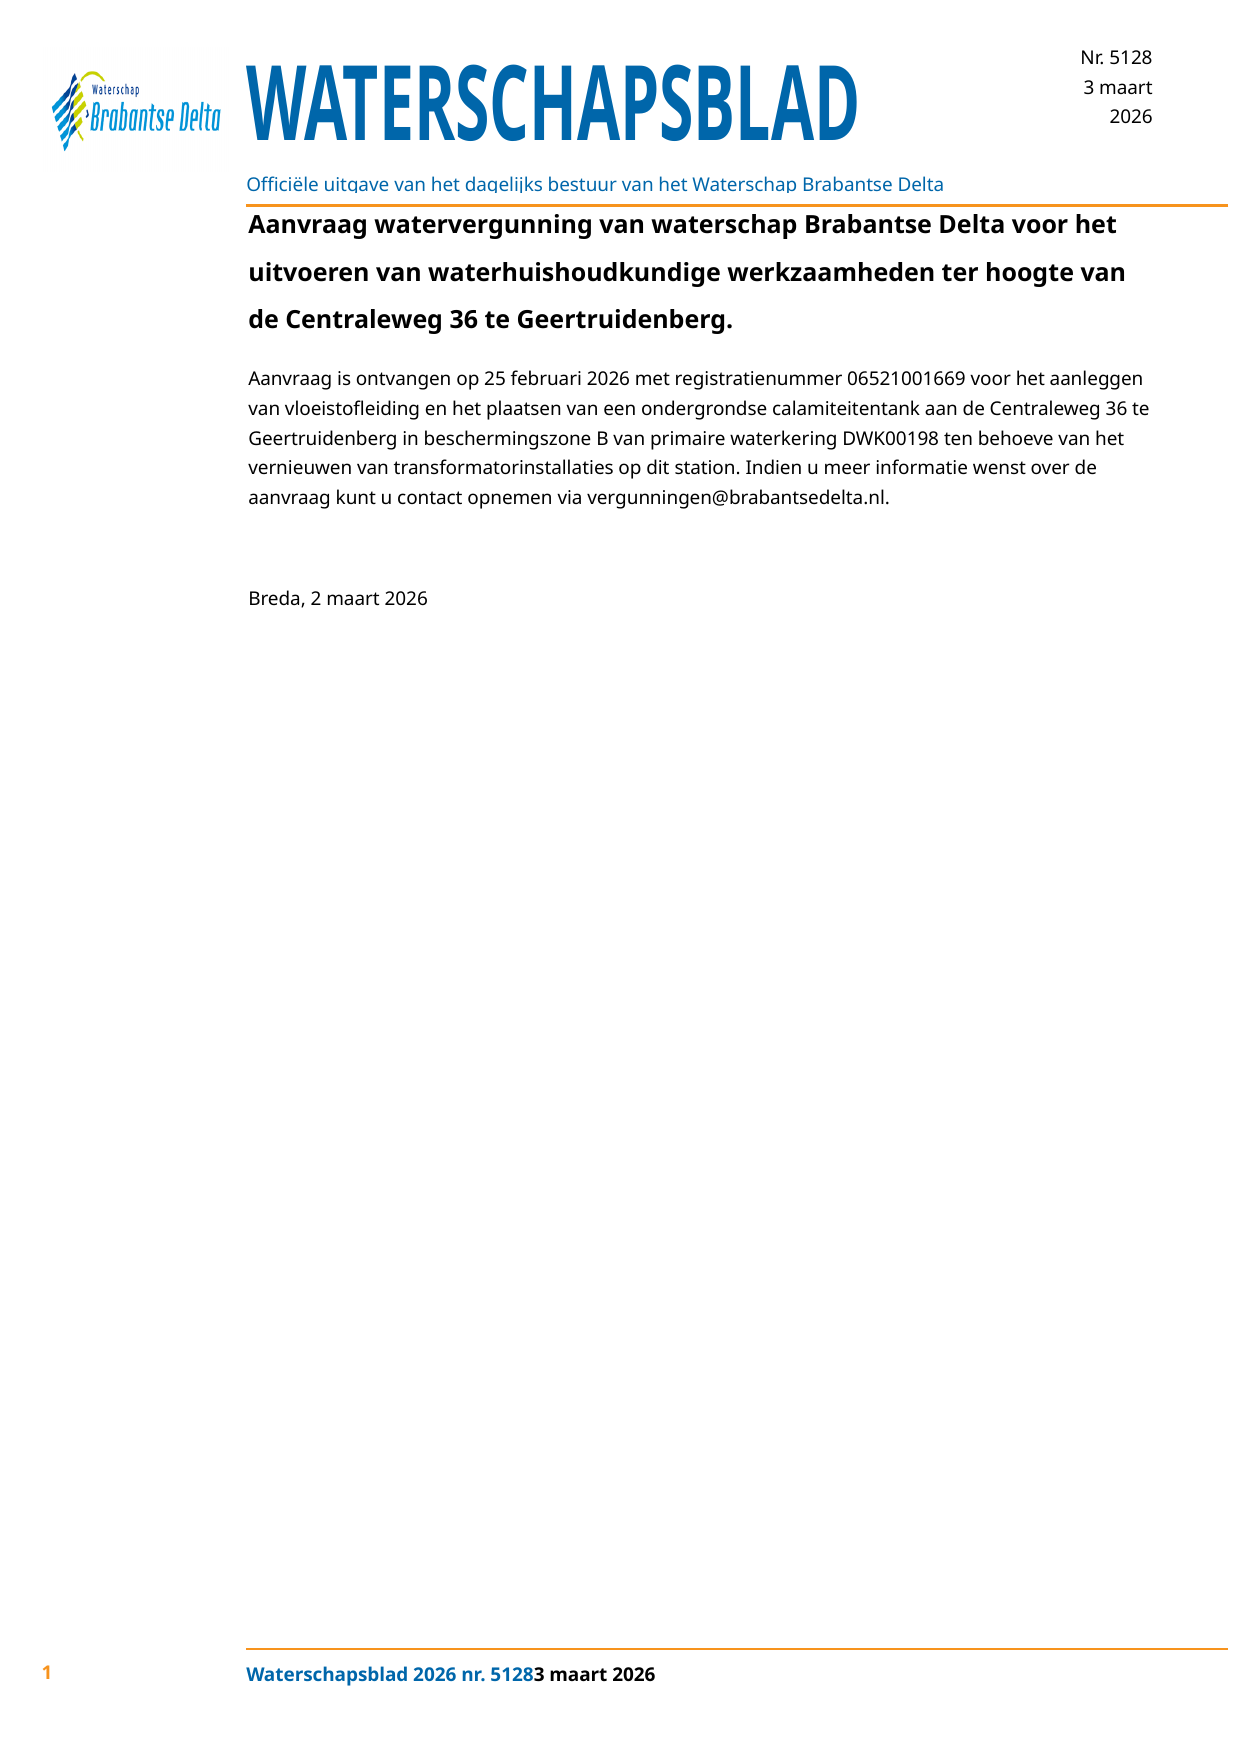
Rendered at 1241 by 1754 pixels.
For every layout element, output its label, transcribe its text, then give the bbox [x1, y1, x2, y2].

picture [41, 47, 231, 172]
text Breda, 2 maart 2026 [248, 585, 1152, 610]
text Aanvraag watervergunning van waterschap Brabantse Delta voor het uitvoeren van waterhuishoudkundige werkzaamheden ter hoogte van de Centraleweg 36 te Geertruidenberg. [248, 207, 1152, 336]
text Aanvraag is ontvangen op 25 februari 2026 met registratienummer 06521001669 voor het aanleggen van vloeistofleiding en het plaatsen van een ondergrondse calamiteitentank aan de Centraleweg 36 te Geertruidenberg in beschermingszone B van primaire waterkering DWK00198 ten behoeve van het vernieuwen van transformatorinstallaties op dit station. Indien u meer informatie wenst over de aanvraag kunt u contact opnemen via vergunningen@brabantsedelta.nl. [248, 366, 1152, 509]
